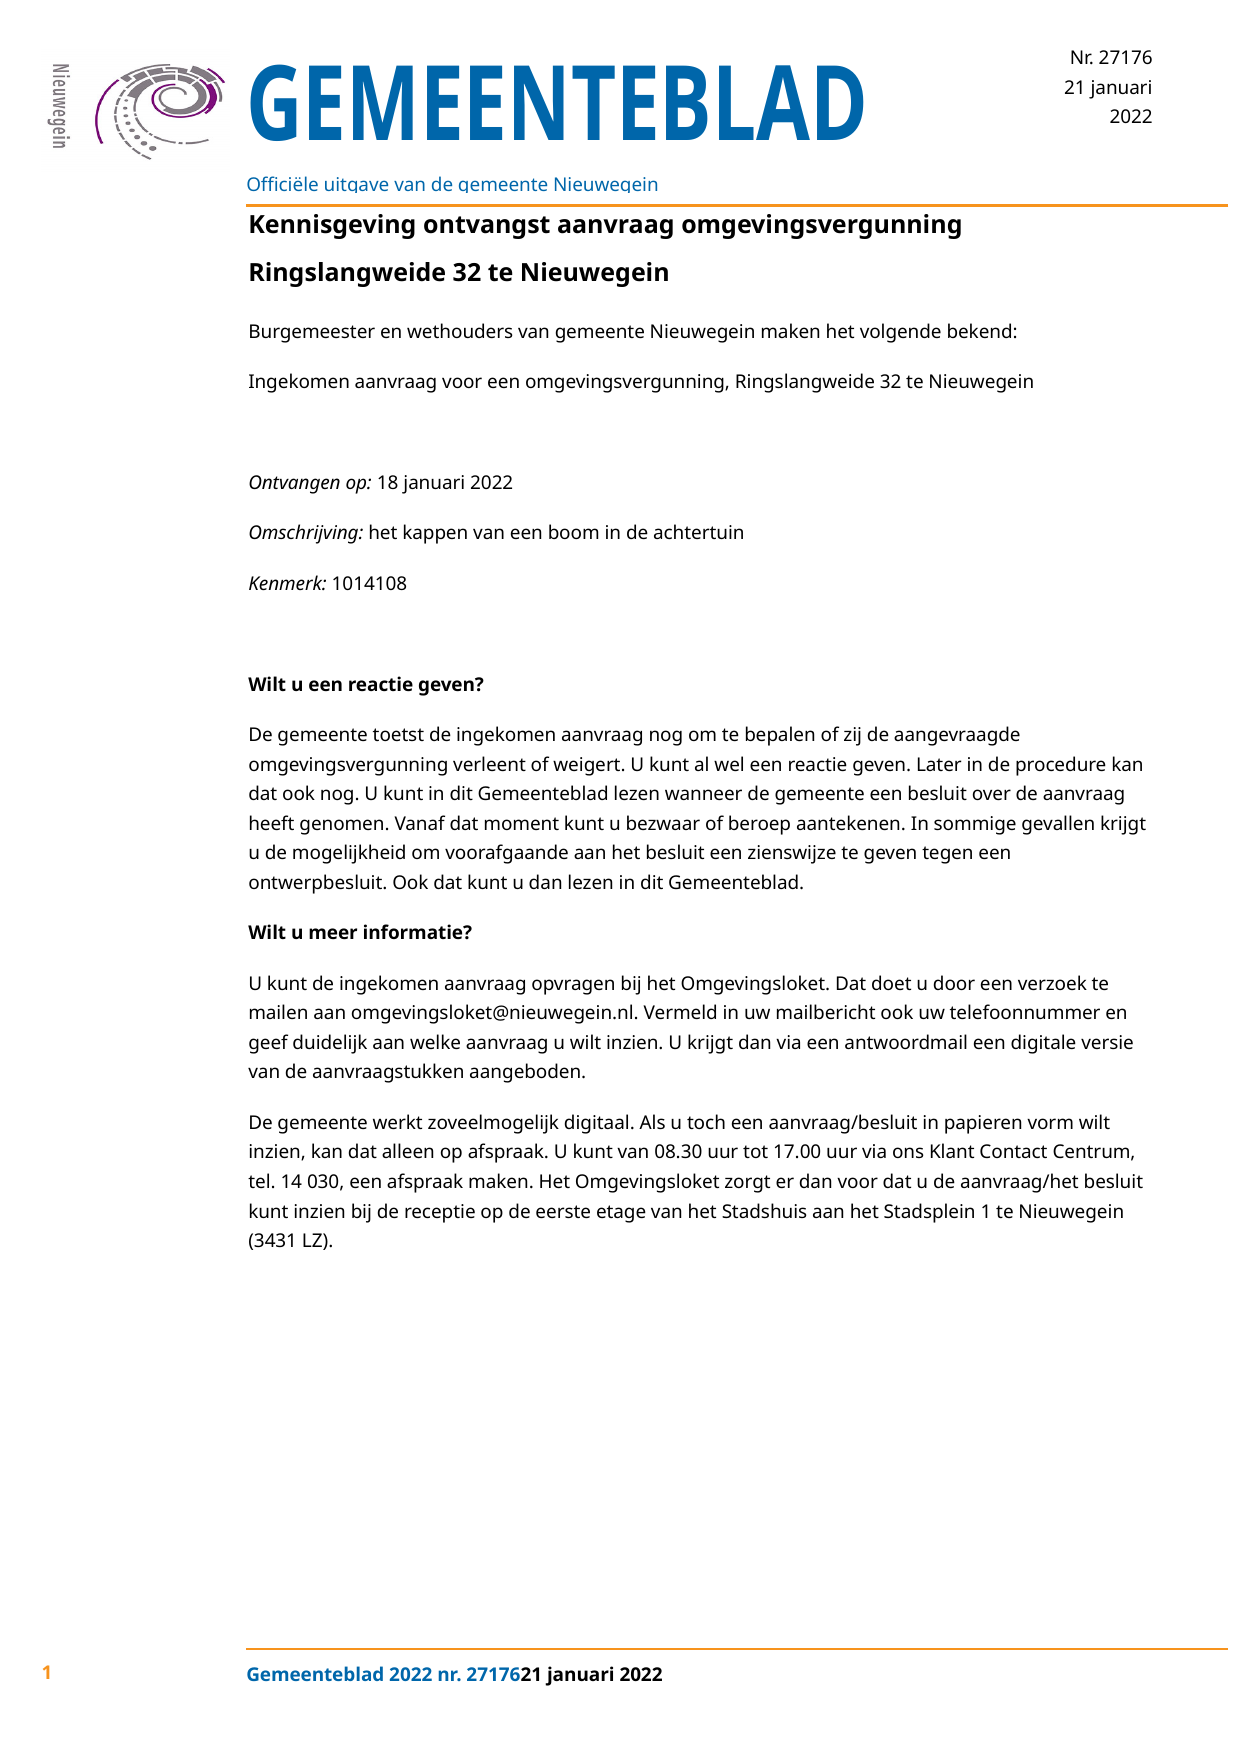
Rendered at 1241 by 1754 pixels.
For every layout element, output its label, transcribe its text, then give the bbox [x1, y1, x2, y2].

text Wilt u meer informatie? [248, 919, 1152, 945]
picture [41, 47, 231, 172]
text Ontvangen op: 18 januari 2022 [248, 469, 1152, 495]
text Wilt u een reactie geven? [248, 671, 1152, 697]
text De gemeente toetst de ingekomen aanvraag nog om te bepalen of zij de aangevraagde omgevingsvergunning verleent of weigert. U kunt al wel een reactie geven. Later in de procedure kan dat ook nog. U kunt in dit Gemeenteblad lezen wanneer de gemeente een besluit over de aanvraag heeft genomen. Vanaf dat moment kunt u bezwaar of beroep aantekenen. In sommige gevallen krijgt u de mogelijkheid om voorafgaande aan het besluit een zienswijze te geven tegen een ontwerpbesluit. Ook dat kunt u dan lezen in dit Gemeenteblad. [248, 721, 1152, 895]
text Ingekomen aanvraag voor een omgevingsvergunning, Ringslangweide 32 te Nieuwegein [248, 368, 1152, 394]
text De gemeente werkt zoveelmogelijk digitaal. Als u toch een aanvraag/besluit in papieren vorm wilt inzien, kan dat alleen op afspraak. U kunt van 08.30 uur tot 17.00 uur via ons Klant Contact Centrum, tel. 14 030, een afspraak maken. Het Omgevingsloket zorgt er dan voor dat u de aanvraag/het besluit kunt inzien bij de receptie op de eerste etage van het Stadshuis aan het Stadsplein 1 te Nieuwegein (3431 LZ). [248, 1109, 1152, 1253]
text U kunt de ingekomen aanvraag opvragen bij het Omgevingsloket. Dat doet u door een verzoek te mailen aan omgevingsloket@nieuwegein.nl. Vermeld in uw mailbericht ook uw telefoonnummer en geef duidelijk aan welke aanvraag u wilt inzien. U krijgt dan via een antwoordmail een digitale versie van de aanvraagstukken aangeboden. [248, 970, 1152, 1084]
text Kennisgeving ontvangst aanvraag omgevingsvergunning Ringslangweide 32 te Nieuwegein [248, 207, 1152, 288]
text Kenmerk: 1014108 [248, 570, 1152, 596]
text Omschrijving: het kappen van een boom in de achtertuin [248, 519, 1152, 545]
text Burgemeester en wethouders van gemeente Nieuwegein maken het volgende bekend: [248, 318, 1152, 344]
